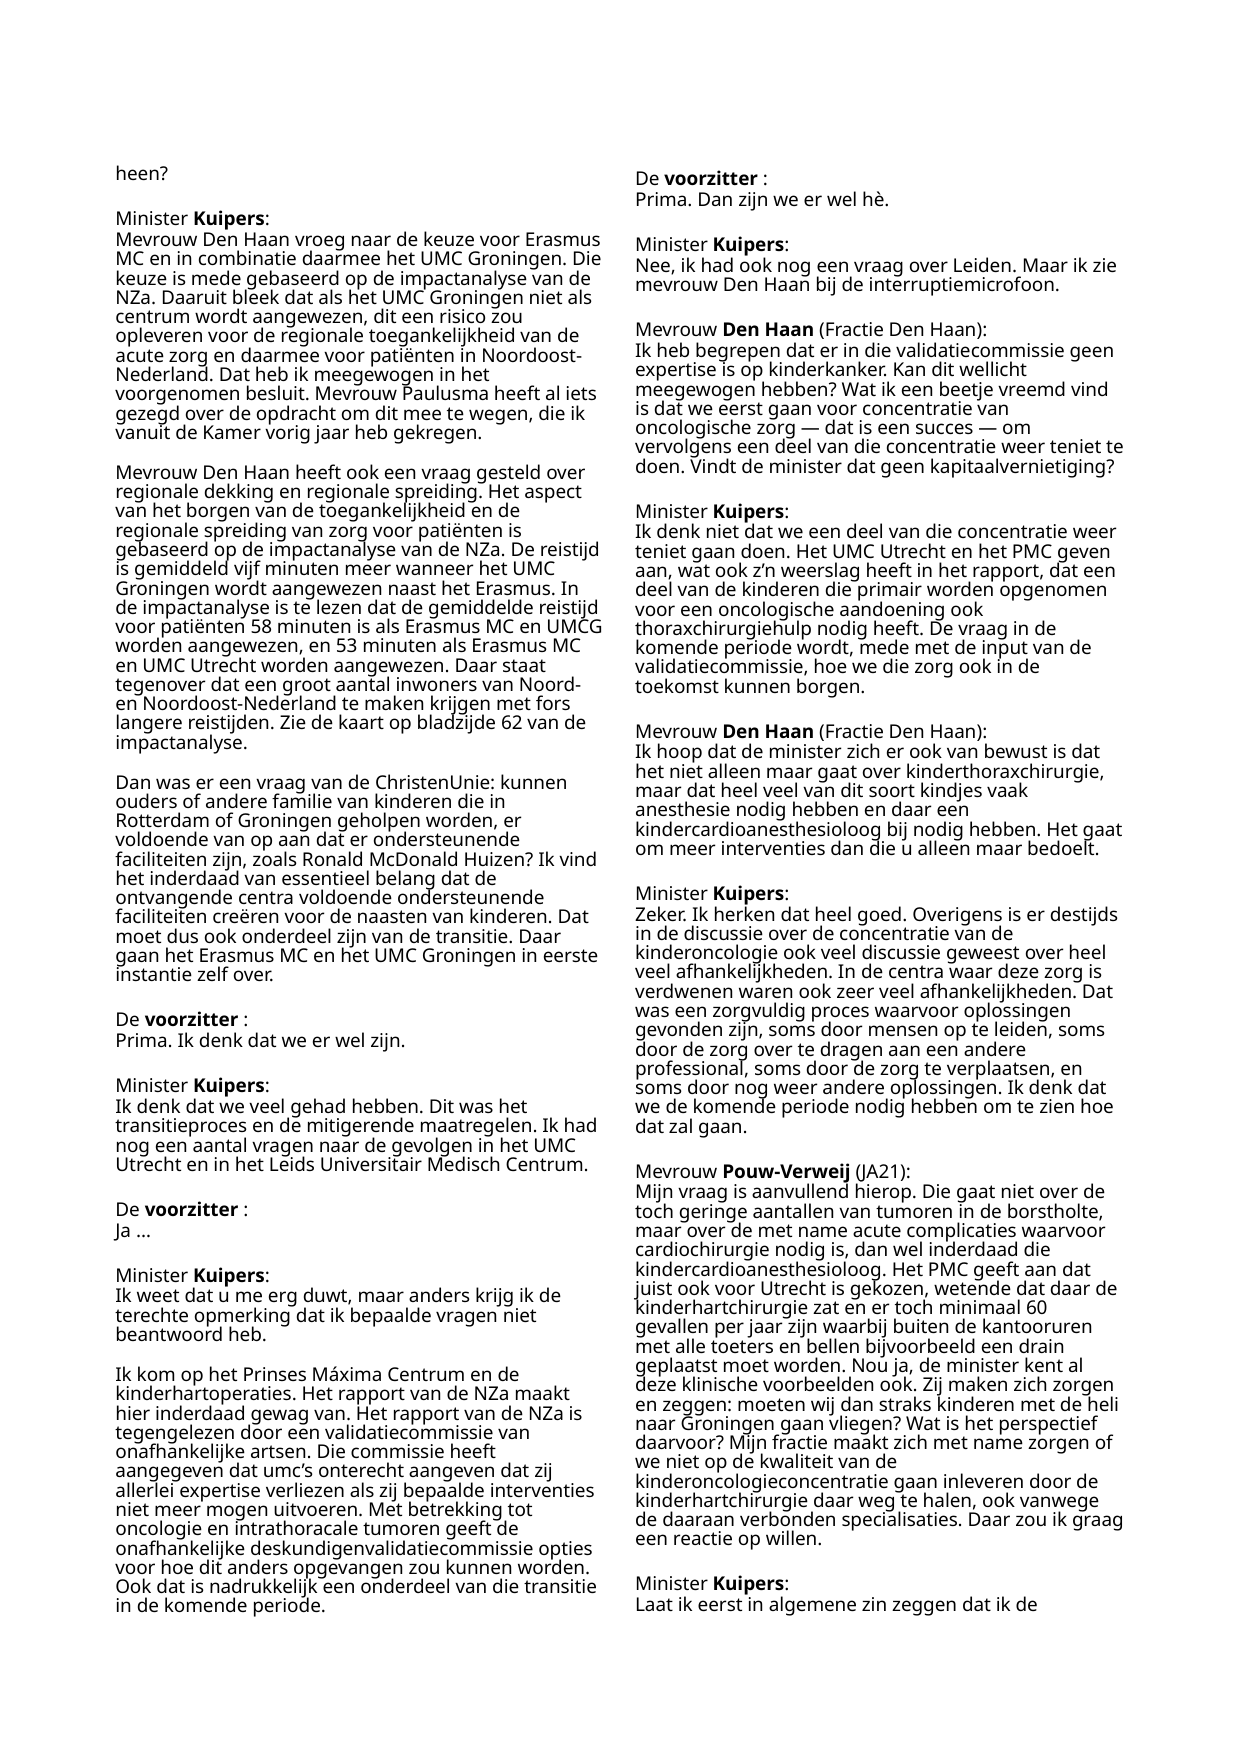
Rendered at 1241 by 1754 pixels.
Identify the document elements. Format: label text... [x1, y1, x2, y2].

text Nee, ik had ook nog een vraag over Leiden. Maar ik zie mevrouw Den Haan bij de interruptiemicrofoon. [635, 257, 1125, 296]
text Mijn vraag is aanvullend hierop. Die gaat niet over de toch geringe aantallen van tumoren in de borstholte, maar over de met name acute complicaties waarvoor cardiochirurgie nodig is, dan wel inderdaad die kindercardioanesthesioloog. Het PMC geeft aan dat juist ook voor Utrecht is gekozen, wetende dat daar de kinderhartchirurgie zat en er toch minimaal 60 gevallen per jaar zijn waarbij buiten de kantooruren met alle toeters en bellen bijvoorbeeld een drain geplaatst moet worden. Nou ja, de minister kent al deze klinische voorbeelden ook. Zij maken zich zorgen en zeggen: moeten wij dan straks kinderen met de heli naar Groningen gaan vliegen? Wat is het perspectief daarvoor? Mijn fractie maakt zich met name zorgen of we niet op de kwaliteit van de kinderoncologieconcentratie gaan inleveren door de kinderhartchirurgie daar weg te halen, ook vanwege de daaraan verbonden specialisaties. Daar zou ik graag een reactie op willen. [635, 1183, 1125, 1550]
text Minister Kuipers: [115, 1262, 605, 1287]
text Ik denk niet dat we een deel van die concentratie weer teniet gaan doen. Het UMC Utrecht en het PMC geven aan, wat ook z’n weerslag heeft in het rapport, dat een deel van de kinderen die primair worden opgenomen voor een oncologische aandoening ook thoraxchirurgiehulp nodig heeft. De vraag in de komende periode wordt, mede met de input van de validatiecommissie, hoe we die zorg ook in de toekomst kunnen borgen. [635, 523, 1125, 697]
text heen? [115, 165, 605, 184]
text Minister Kuipers: [635, 231, 1125, 257]
text De voorzitter : [635, 165, 1125, 191]
text Laat ik eerst in algemene zin zeggen dat ik de [635, 1596, 1125, 1616]
text Prima. Ik denk dat we er wel zijn. [115, 1032, 605, 1051]
text Mevrouw Den Haan (Fractie Den Haan): [635, 316, 1125, 342]
text Minister Kuipers: [635, 1571, 1125, 1596]
text Minister Kuipers: [115, 205, 605, 231]
text Zeker. Ik herken dat heel goed. Overigens is er destijds in de discussie over de concentratie van de kinderoncologie ook veel discussie geweest over heel veel afhankelijkheden. In de centra waar deze zorg is verdwenen waren ook zeer veel afhankelijkheden. Dat was een zorgvuldig proces waarvoor oplossingen gevonden zijn, soms door mensen op te leiden, soms door de zorg over te dragen aan een andere professional, soms door de zorg te verplaatsen, en soms door nog weer andere oplossingen. Ik denk dat we de komende periode nodig hebben om te zien hoe dat zal gaan. [635, 906, 1125, 1137]
text Mevrouw Den Haan (Fractie Den Haan): [635, 718, 1125, 743]
text Mevrouw Pouw-Verweij (JA21): [635, 1158, 1125, 1183]
text Ja … [115, 1222, 605, 1241]
text Minister Kuipers: [115, 1072, 605, 1098]
text Ik denk dat we veel gehad hebben. Dit was het transitieproces en de mitigerende maatregelen. Ik had nog een aantal vragen naar de gevolgen in het UMC Utrecht en in het Leids Universitair Medisch Centrum. [115, 1098, 605, 1175]
text Minister Kuipers: [635, 498, 1125, 523]
text Ik heb begrepen dat er in die validatiecommissie geen expertise is op kinderkanker. Kan dit wellicht meegewogen hebben? Wat ik een beetje vreemd vind is dat we eerst gaan voor concentratie van oncologische zorg — dat is een succes — om vervolgens een deel van die concentratie weer teniet te doen. Vindt de minister dat geen kapitaalvernietiging? [635, 342, 1125, 477]
text De voorzitter : [115, 1196, 605, 1222]
text Minister Kuipers: [635, 880, 1125, 906]
text Ik hoop dat de minister zich er ook van bewust is dat het niet alleen maar gaat over kinderthoraxchirurgie, maar dat heel veel van dit soort kindjes vaak anesthesie nodig hebben en daar een kindercardioanesthesioloog bij nodig hebben. Het gaat om meer interventies dan die u alleen maar bedoelt. [635, 743, 1125, 859]
text Dan was er een vraag van de ChristenUnie: kunnen ouders of andere familie van kinderen die in Rotterdam of Groningen geholpen worden, er voldoende van op aan dat er ondersteunende faciliteiten zijn, zoals Ronald McDonald Huizen? Ik vind het inderdaad van essentieel belang dat de ontvangende centra voldoende ondersteunende faciliteiten creëren voor de naasten van kinderen. Dat moet dus ook onderdeel zijn van de transitie. Daar gaan het Erasmus MC en het UMC Groningen in eerste instantie zelf over. [115, 774, 605, 986]
text Prima. Dan zijn we er wel hè. [635, 191, 1125, 210]
text Ik weet dat u me erg duwt, maar anders krijg ik de terechte opmerking dat ik bepaalde vragen niet beantwoord heb. [115, 1287, 605, 1345]
text Mevrouw Den Haan heeft ook een vraag gesteld over regionale dekking en regionale spreiding. Het aspect van het borgen van de toegankelijkheid en de regionale spreiding van zorg voor patiënten is gebaseerd op de impactanalyse van de NZa. De reistijd is gemiddeld vijf minuten meer wanneer het UMC Groningen wordt aangewezen naast het Erasmus. In de impactanalyse is te lezen dat de gemiddelde reistijd voor patiënten 58 minuten is als Erasmus MC en UMCG worden aangewezen, en 53 minuten als Erasmus MC en UMC Utrecht worden aangewezen. Daar staat tegenover dat een groot aantal inwoners van Noord- en Noordoost-Nederland te maken krijgen met fors langere reistijden. Zie de kaart op bladzijde 62 van de impactanalyse. [115, 464, 605, 753]
text De voorzitter : [115, 1006, 605, 1032]
text Ik kom op het Prinses Máxima Centrum en de kinderhartoperaties. Het rapport van de NZa maakt hier inderdaad gewag van. Het rapport van de NZa is tegengelezen door een validatiecommissie van onafhankelijke artsen. Die commissie heeft aangegeven dat umc’s onterecht aangeven dat zij allerlei expertise verliezen als zij bepaalde interventies niet meer mogen uitvoeren. Met betrekking tot oncologie en intrathoracale tumoren geeft de onafhankelijke deskundigenvalidatiecommissie opties voor hoe dit anders opgevangen zou kunnen worden. Ook dat is nadrukkelijk een onderdeel van die transitie in de komende periode. [115, 1366, 605, 1617]
text Mevrouw Den Haan vroeg naar de keuze voor Erasmus MC en in combinatie daarmee het UMC Groningen. Die keuze is mede gebaseerd op de impactanalyse van de NZa. Daaruit bleek dat als het UMC Groningen niet als centrum wordt aangewezen, dit een risico zou opleveren voor de regionale toegankelijkheid van de acute zorg en daarmee voor patiënten in Noordoost-Nederland. Dat heb ik meegewogen in het voorgenomen besluit. Mevrouw Paulusma heeft al iets gezegd over de opdracht om dit mee te wegen, die ik vanuit de Kamer vorig jaar heb gekregen. [115, 231, 605, 443]
